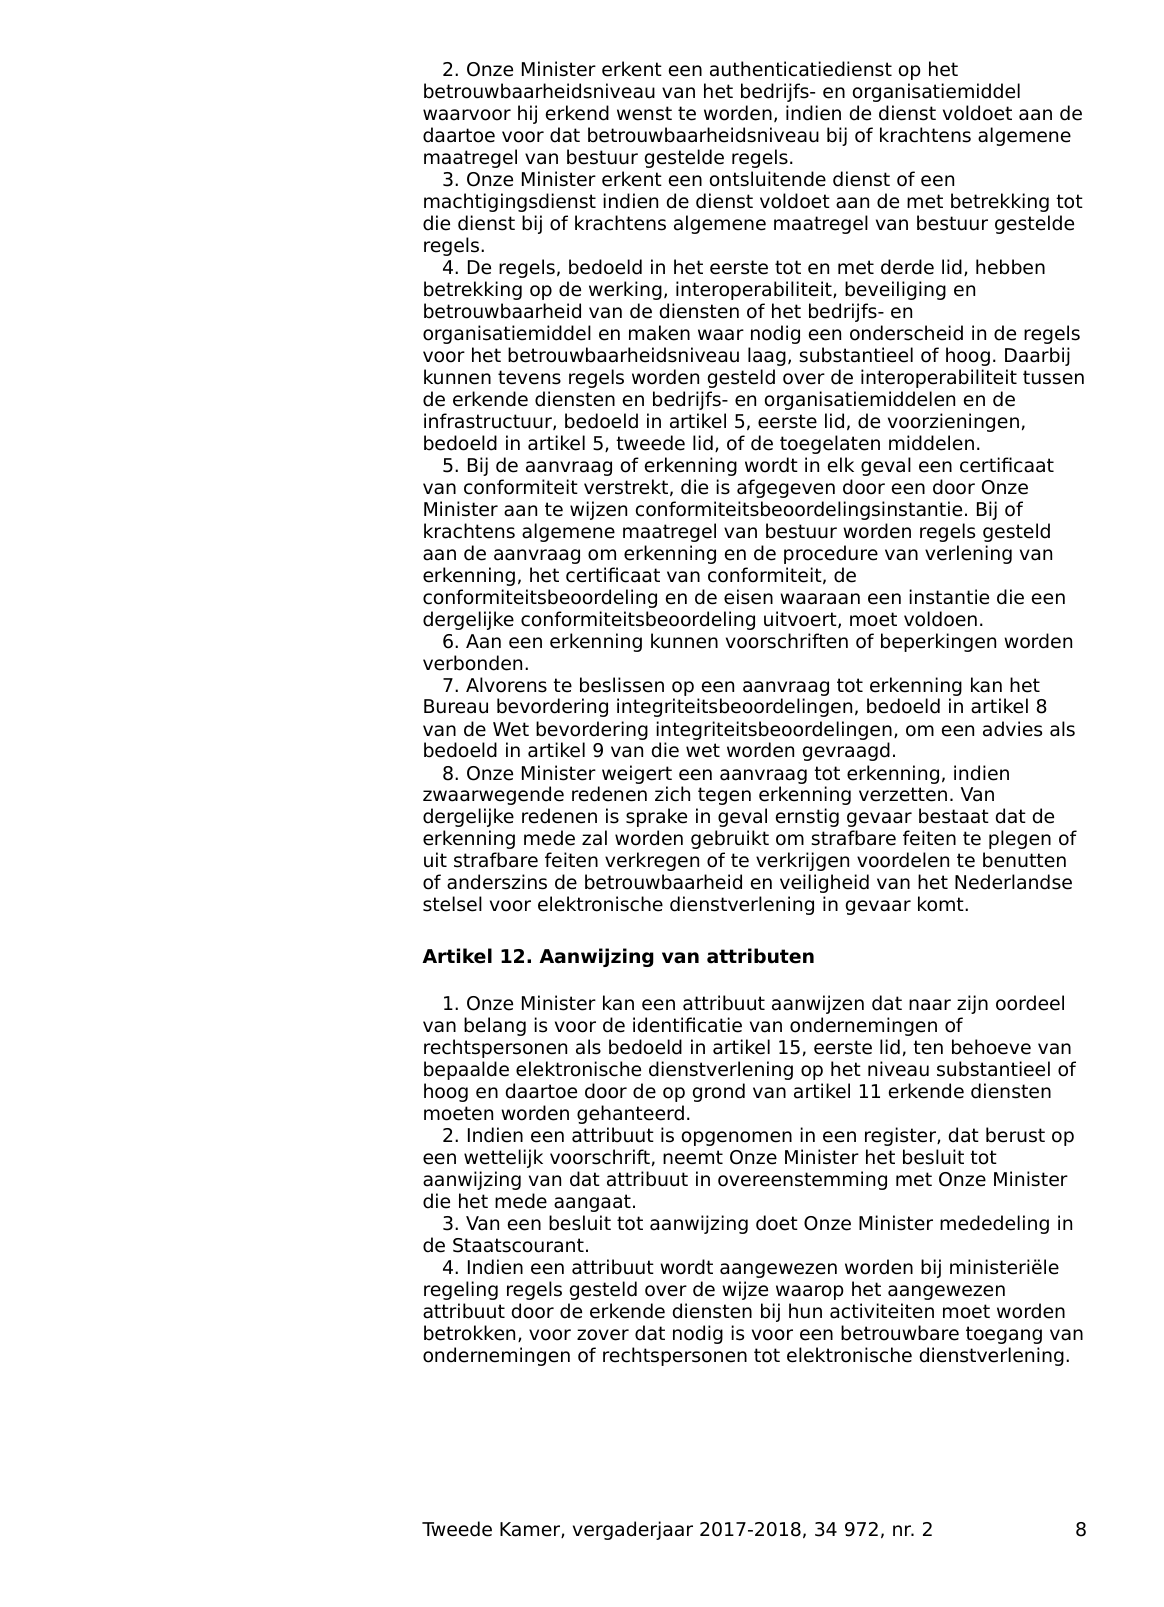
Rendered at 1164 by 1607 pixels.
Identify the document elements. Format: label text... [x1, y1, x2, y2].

text 4. Indien een attribuut wordt aangewezen worden bij ministeriële regeling regels gesteld over de wijze waarop het aangewezen attribuut door de erkende diensten bij hun activiteiten moet worden betrokken, voor zover dat nodig is voor een betrouwbare toegang van ondernemingen of rechtspersonen tot elektronische dienstverlening. [422, 1257, 1087, 1367]
text 1. Onze Minister kan een attribuut aanwijzen dat naar zijn oordeel van belang is voor de identificatie van ondernemingen of rechtspersonen als bedoeld in artikel 15, eerste lid, ten behoeve van bepaalde elektronische dienstverlening op het niveau substantieel of hoog en daartoe door de op grond van artikel 11 erkende diensten moeten worden gehanteerd. [422, 993, 1087, 1125]
text 3. Onze Minister erkent een ontsluitende dienst of een machtigingsdienst indien de dienst voldoet aan de met betrekking tot die dienst bij of krachtens algemene maatregel van bestuur gestelde regels. [422, 169, 1087, 257]
text 7. Alvorens te beslissen op een aanvraag tot erkenning kan het Bureau bevordering integriteitsbeoordelingen, bedoeld in artikel 8 van de Wet bevordering integriteitsbeoordelingen, om een advies als bedoeld in artikel 9 van die wet worden gevraagd. [422, 674, 1087, 762]
text 6. Aan een erkenning kunnen voorschriften of beperkingen worden verbonden. [422, 631, 1087, 674]
text 5. Bij de aanvraag of erkenning wordt in elk geval een certificaat van conformiteit verstrekt, die is afgegeven door een door Onze Minister aan te wijzen conformiteitsbeoordelingsinstantie. Bij of krachtens algemene maatregel van bestuur worden regels gesteld aan de aanvraag om erkenning en de procedure van verlening van erkenning, het certificaat van conformiteit, de conformiteitsbeoordeling en de eisen waaraan een instantie die een dergelijke conformiteitsbeoordeling uitvoert, moet voldoen. [422, 455, 1087, 631]
text 2. Onze Minister erkent een authenticatiedienst op het betrouwbaarheidsniveau van het bedrijfs- en organisatiemiddel waarvoor hij erkend wenst te worden, indien de dienst voldoet aan de daartoe voor dat betrouwbaarheidsniveau bij of krachtens algemene maatregel van bestuur gestelde regels. [422, 59, 1087, 169]
text 2. Indien een attribuut is opgenomen in een register, dat berust op een wettelijk voorschrift, neemt Onze Minister het besluit tot aanwijzing van dat attribuut in overeenstemming met Onze Minister die het mede aangaat. [422, 1125, 1087, 1213]
text 8. Onze Minister weigert een aanvraag tot erkenning, indien zwaarwegende redenen zich tegen erkenning verzetten. Van dergelijke redenen is sprake in geval ernstig gevaar bestaat dat de erkenning mede zal worden gebruikt om strafbare feiten te plegen of uit strafbare feiten verkregen of te verkrijgen voordelen te benutten of anderszins de betrouwbaarheid en veiligheid van het Nederlandse stelsel voor elektronische dienstverlening in gevaar komt. [422, 762, 1087, 916]
subtitle Artikel 12. Aanwijzing van attributen [422, 946, 1087, 968]
text 4. De regels, bedoeld in het eerste tot en met derde lid, hebben betrekking op de werking, interoperabiliteit, beveiliging en betrouwbaarheid van de diensten of het bedrijfs- en organisatiemiddel en maken waar nodig een onderscheid in de regels voor het betrouwbaarheidsniveau laag, substantieel of hoog. Daarbij kunnen tevens regels worden gesteld over de interoperabiliteit tussen de erkende diensten en bedrijfs- en organisatiemiddelen en de infrastructuur, bedoeld in artikel 5, eerste lid, de voorzieningen, bedoeld in artikel 5, tweede lid, of de toegelaten middelen. [422, 257, 1087, 455]
text 3. Van een besluit tot aanwijzing doet Onze Minister mededeling in de Staatscourant. [422, 1213, 1087, 1257]
